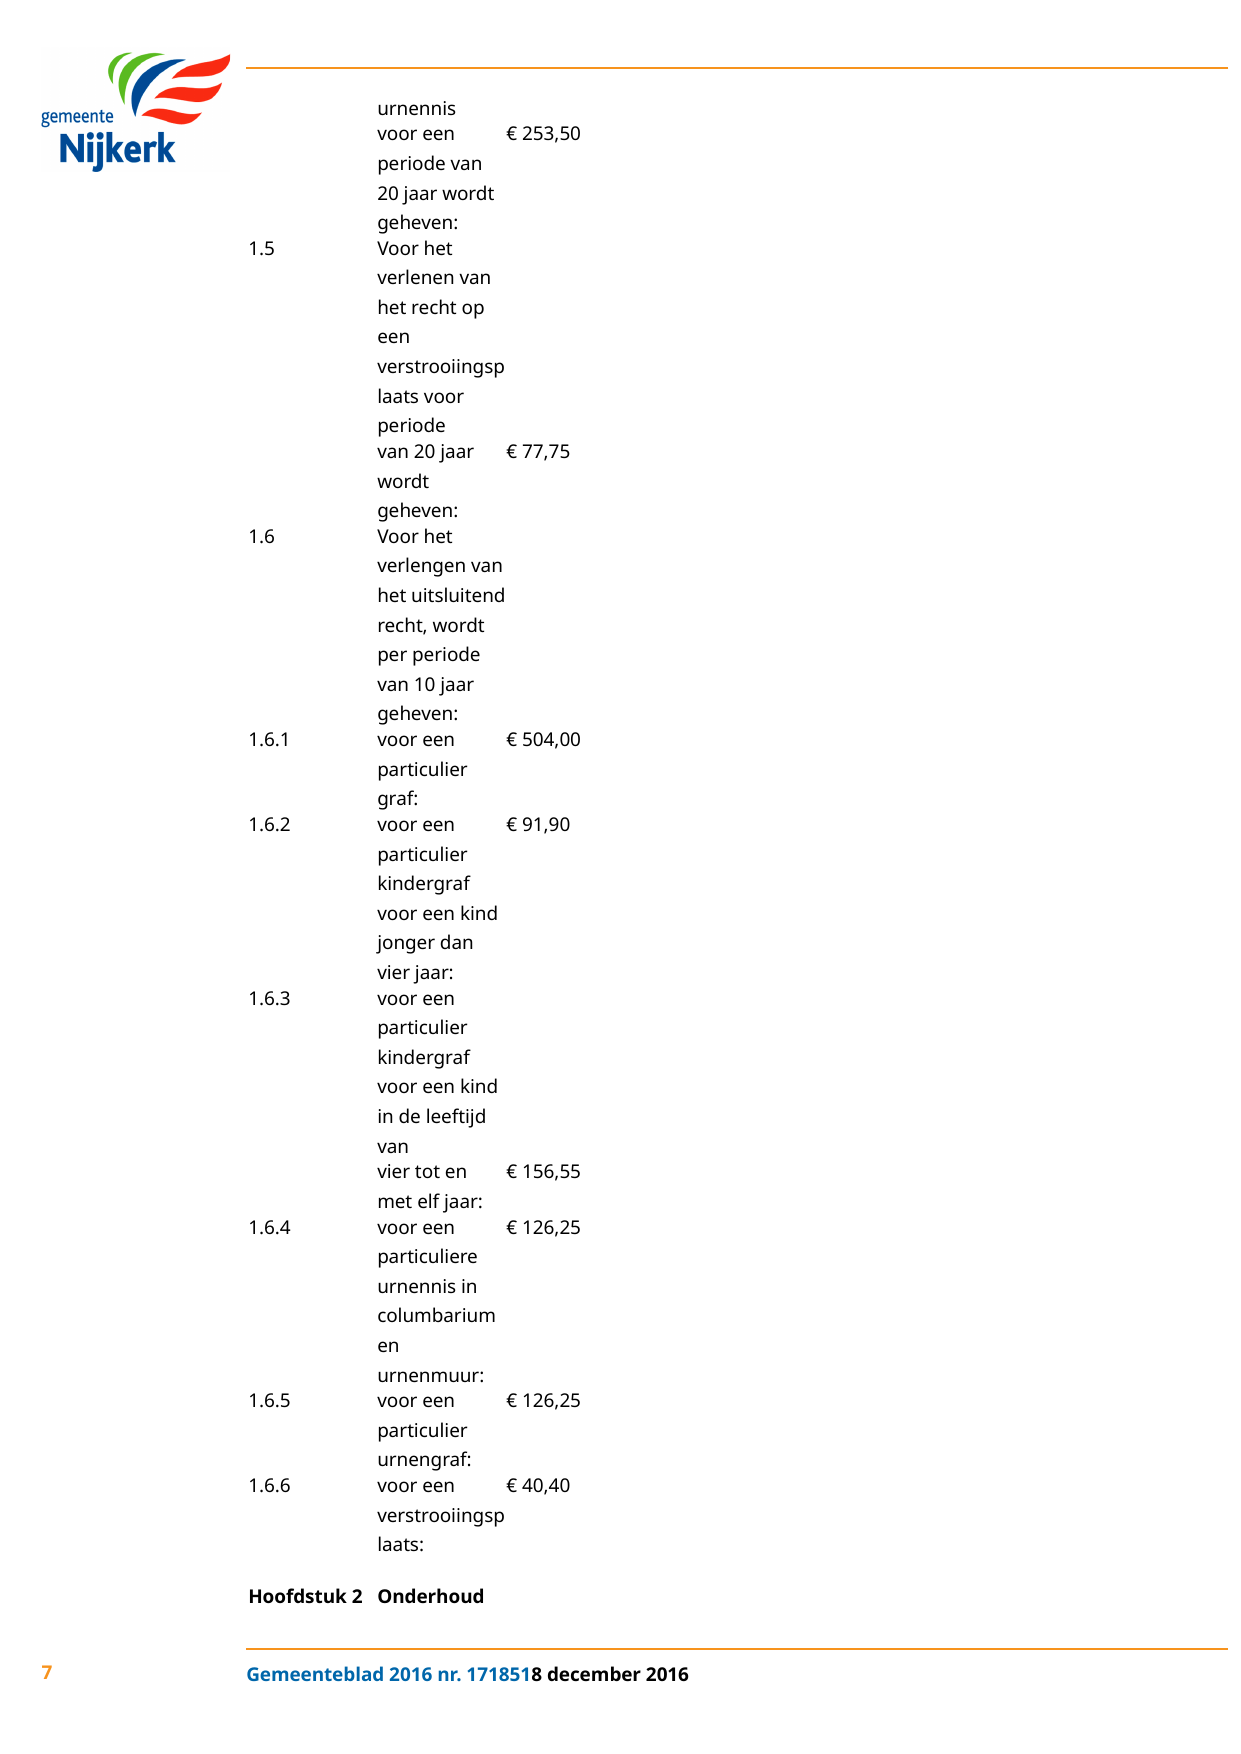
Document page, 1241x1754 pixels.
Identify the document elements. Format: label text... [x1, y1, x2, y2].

table_cell 1.6.4 [248, 1214, 377, 1387]
table_cell [506, 523, 635, 726]
table_cell Hoofdstuk 2 [248, 1583, 377, 1609]
table_cell Voor het verlengen van het uitsluitend recht, wordt per periode van 10 jaar geheven: [377, 523, 506, 726]
table_cell [506, 95, 635, 121]
table_cell [506, 985, 635, 1158]
table_cell [506, 1583, 635, 1609]
table_cell € 126,25 [506, 1388, 635, 1472]
table_cell van 20 jaar wordt geheven: [377, 438, 506, 523]
table_cell voor een periode van 20 jaar wordt geheven: [377, 121, 506, 235]
table_cell Voor het verlenen van het recht op een verstrooiingsplaats voor periode [377, 235, 506, 438]
table_cell 1.6.3 [248, 985, 377, 1158]
table_cell 1.6 [248, 523, 377, 726]
table_cell voor een particulier graf: [377, 726, 506, 811]
table_cell € 504,00 [506, 726, 635, 811]
table_cell Onderhoud [377, 1583, 506, 1609]
table_cell € 126,25 [506, 1214, 635, 1387]
table_cell € 40,40 [506, 1473, 635, 1557]
table_cell 1.6.1 [248, 726, 377, 811]
table_cell [377, 1557, 506, 1583]
table_cell voor een particuliere urnennis in columbarium en urnenmuur: [377, 1214, 506, 1387]
table_cell 1.6.5 [248, 1388, 377, 1472]
table_cell 1.5 [248, 235, 377, 438]
picture [41, 47, 231, 172]
table_cell voor een particulier urnengraf: [377, 1388, 506, 1472]
table_cell € 253,50 [506, 121, 635, 235]
table_cell [248, 1159, 377, 1214]
table_cell urnennis [377, 95, 506, 121]
table_cell voor een particulier kindergraf voor een kind jonger dan vier jaar: [377, 811, 506, 985]
table_cell vier tot en met elf jaar: [377, 1159, 506, 1214]
table_cell € 77,75 [506, 438, 635, 523]
table_cell [248, 1557, 377, 1583]
table_cell [506, 1557, 635, 1583]
table_cell voor een particulier kindergraf voor een kind in de leeftijd van [377, 985, 506, 1158]
table_cell [248, 121, 377, 235]
table_cell 1.6.6 [248, 1473, 377, 1557]
table_cell [248, 438, 377, 523]
table_cell voor een verstrooiingsplaats: [377, 1473, 506, 1557]
table_cell 1.6.2 [248, 811, 377, 985]
table_cell € 156,55 [506, 1159, 635, 1214]
table_cell [248, 95, 377, 121]
table_cell € 91,90 [506, 811, 635, 985]
table_cell [506, 235, 635, 438]
